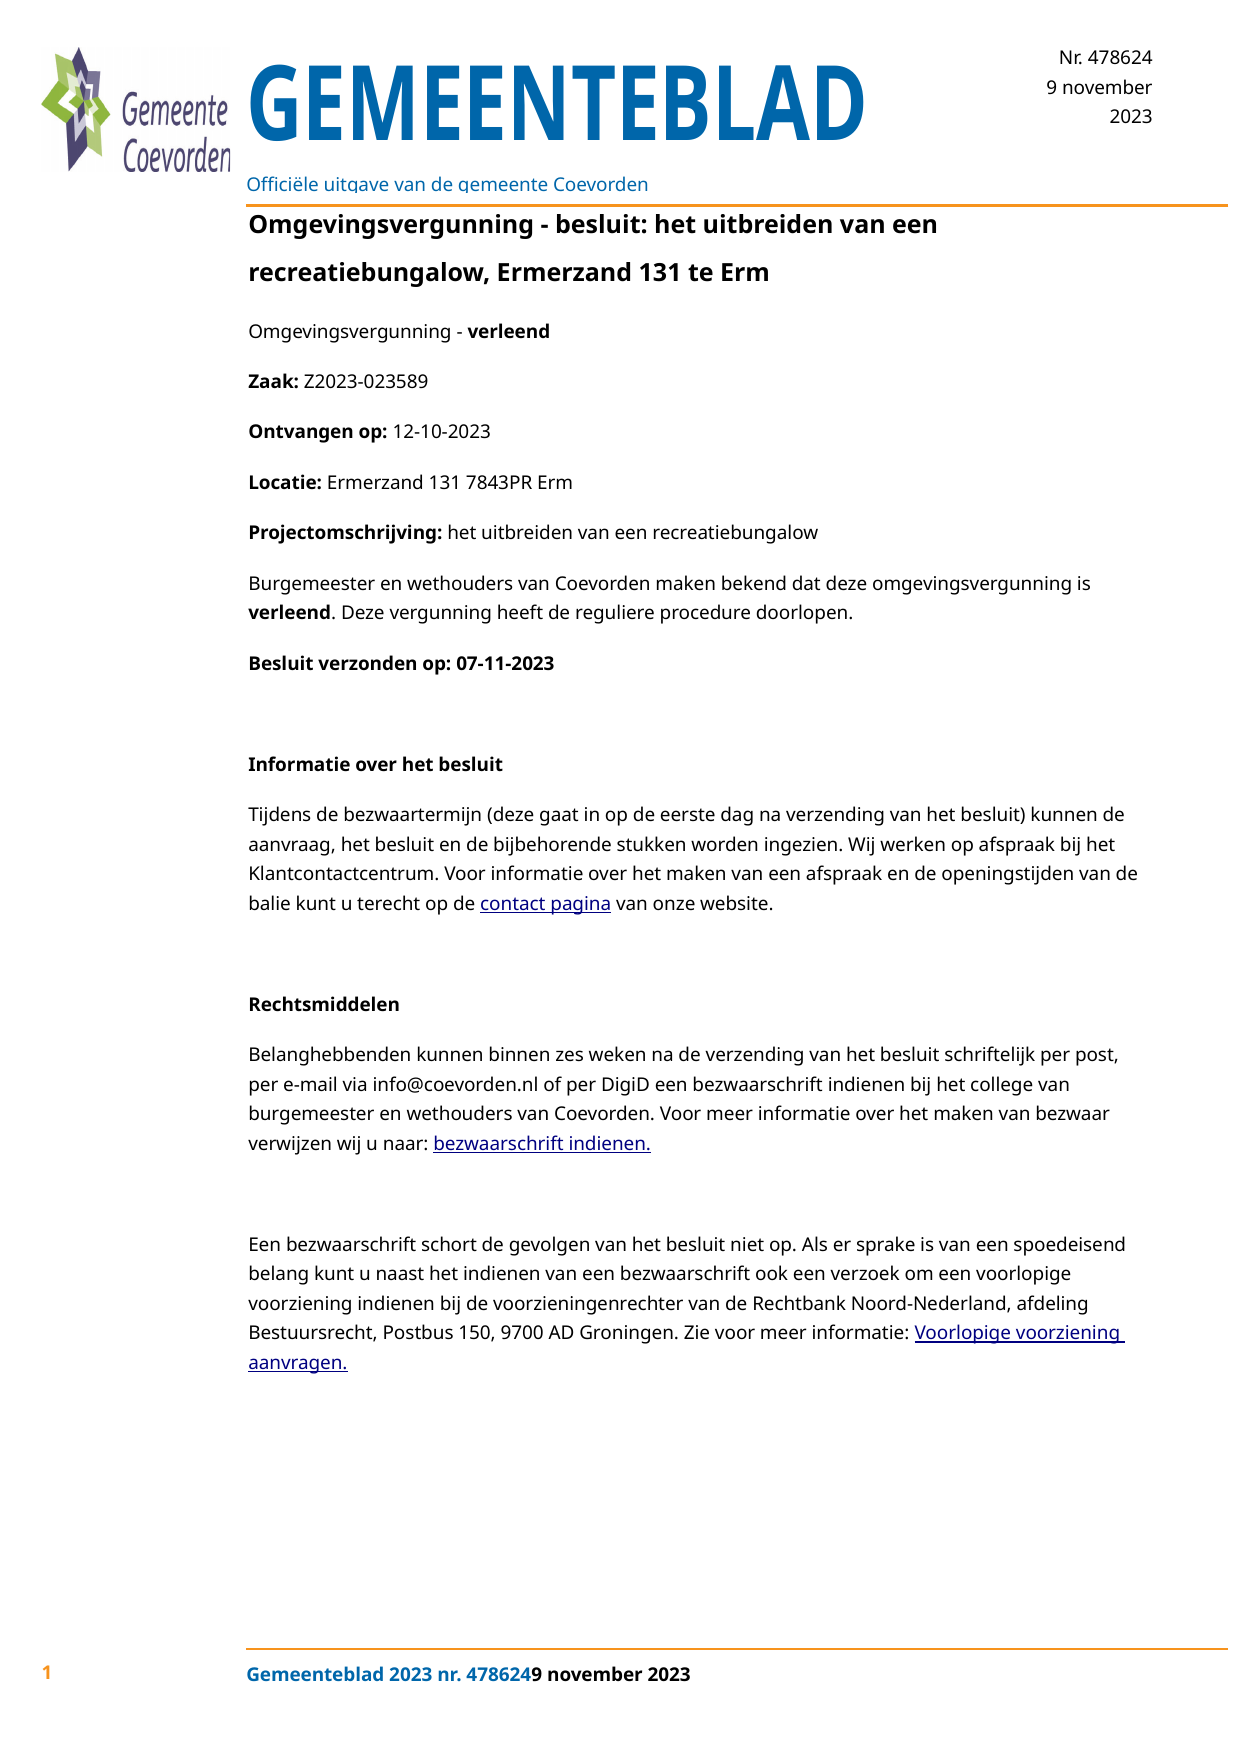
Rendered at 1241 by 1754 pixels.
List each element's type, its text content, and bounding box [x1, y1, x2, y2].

text Omgevingsvergunning - verleend [248, 318, 1152, 344]
text Omgevingsvergunning - besluit: het uitbreiden van een recreatiebungalow, Ermerzand 131 te Erm [248, 207, 1152, 288]
text Informatie over het besluit [248, 751, 1152, 777]
text Ontvangen op: 12-10-2023 [248, 419, 1152, 444]
text Besluit verzonden op: 07-11-2023 [248, 650, 1152, 676]
text Belanghebbenden kunnen binnen zes weken na de verzending van het besluit schriftelijk per post, per e-mail via info@coevorden.nl of per DigiD een bezwaarschrift indienen bij het college van burgemeester en wethouders van Coevorden. Voor meer informatie over het maken van bezwaar verwijzen wij u naar: bezwaarschrift indienen. [248, 1041, 1152, 1156]
text Tijdens de bezwaartermijn (deze gaat in op de eerste dag na verzending van het besluit) kunnen de aanvraag, het besluit en de bijbehorende stukken worden ingezien. Wij werken op afspraak bij het Klantcontactcentrum. Voor informatie over het maken van een afspraak en de openingstijden van de balie kunt u terecht op de contact pagina van onze website. [248, 801, 1152, 916]
text Een bezwaarschrift schort de gevolgen van het besluit niet op. Als er sprake is van een spoedeisend belang kunt u naast het indienen van een bezwaarschrift ook een verzoek om een voorlopige voorziening indienen bij de voorzieningenrechter van de Rechtbank Noord-Nederland, afdeling Bestuursrecht, Postbus 150, 9700 AD Groningen. Zie voor meer informatie: Voorlopige voorziening aanvragen. [248, 1231, 1152, 1375]
text Projectomschrijving: het uitbreiden van een recreatiebungalow [248, 519, 1152, 545]
text Zaak: Z2023-023589 [248, 368, 1152, 394]
text Locatie: Ermerzand 131 7843PR Erm [248, 469, 1152, 495]
text Burgemeester en wethouders van Coevorden maken bekend dat deze omgevingsvergunning is verleend. Deze vergunning heeft de reguliere procedure doorlopen. [248, 570, 1152, 625]
text Rechtsmiddelen [248, 991, 1152, 1017]
picture [41, 47, 231, 172]
